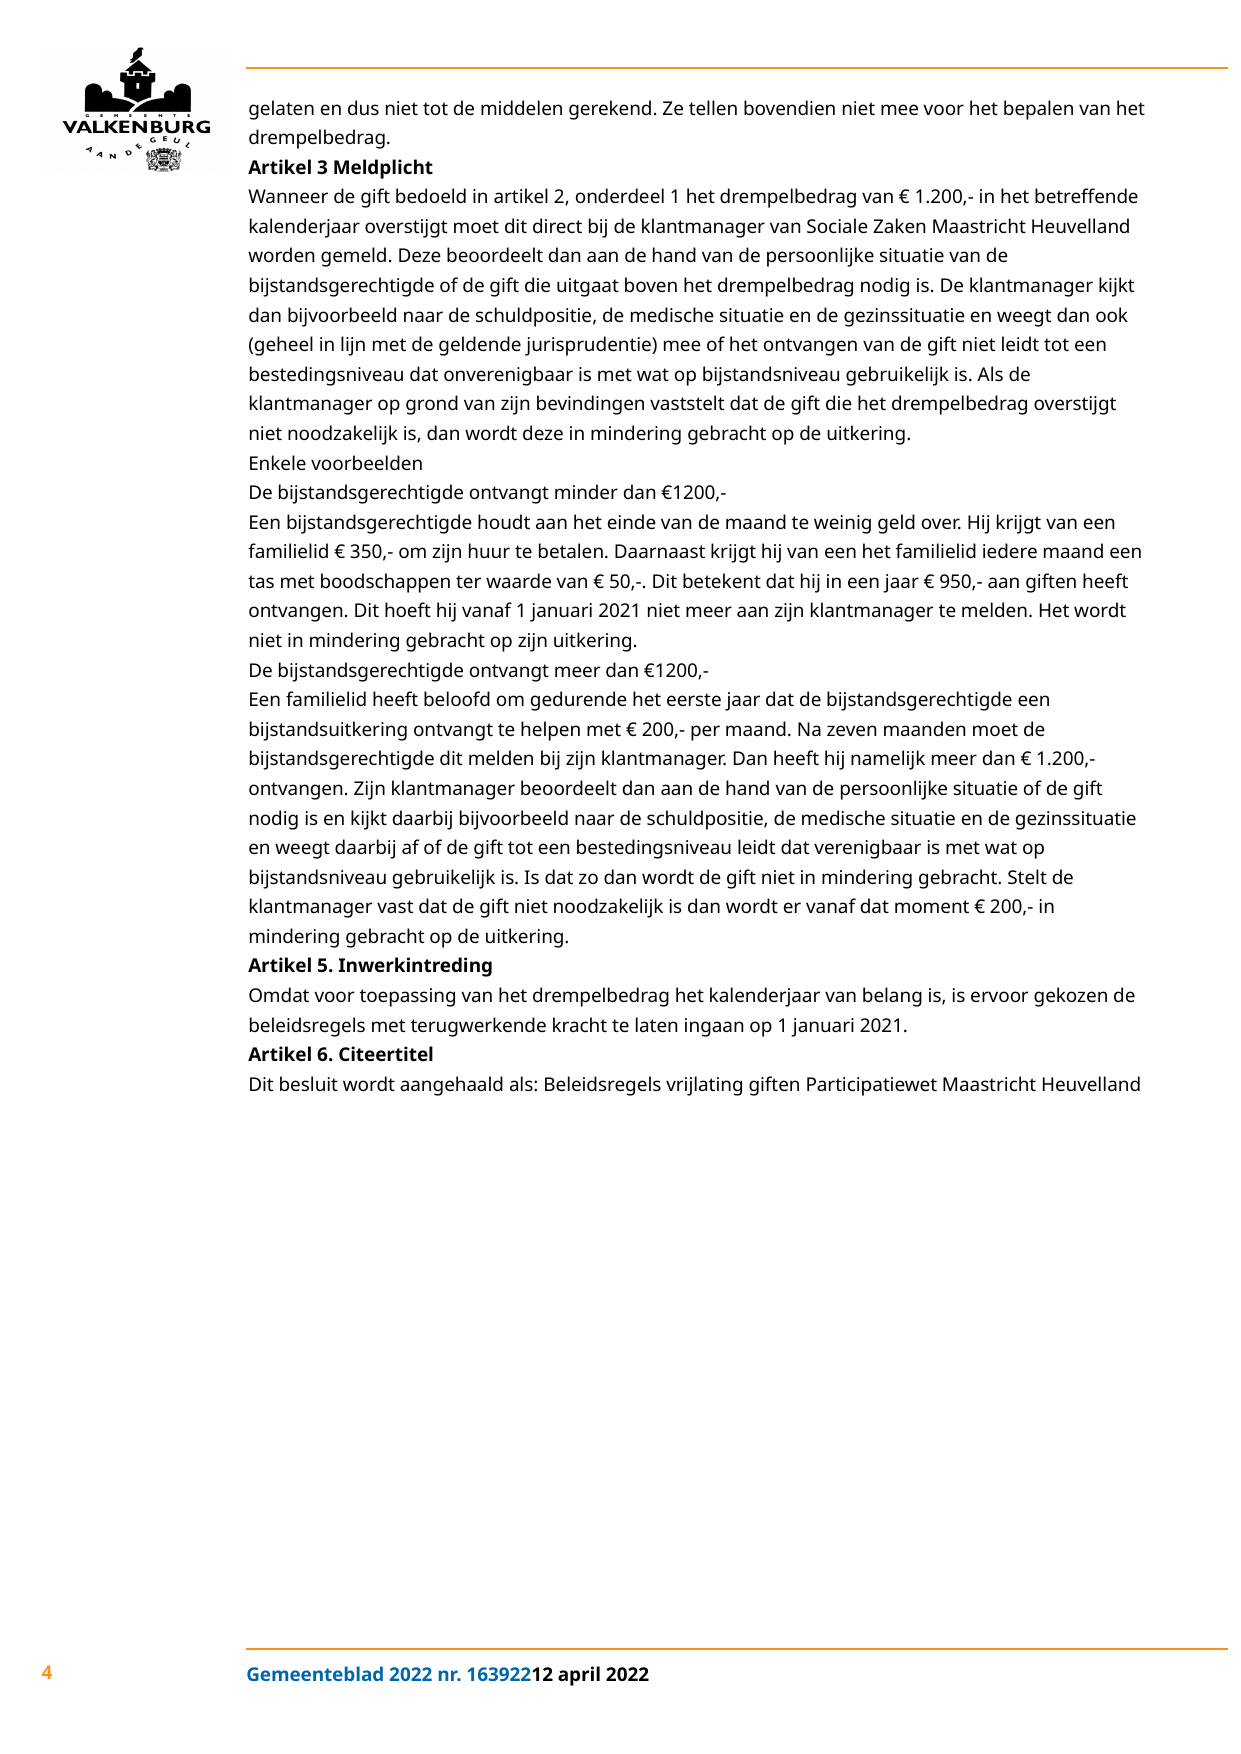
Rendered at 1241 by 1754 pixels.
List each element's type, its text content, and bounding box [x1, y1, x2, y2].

text De bijstandsgerechtigde ontvangt minder dan €1200,- [248, 479, 1152, 505]
text Omdat voor toepassing van het drempelbedrag het kalenderjaar van belang is, is ervoor gekozen de beleidsregels met terugwerkende kracht te laten ingaan op 1 januari 2021. [248, 982, 1152, 1038]
text Een familielid heeft beloofd om gedurende het eerste jaar dat de bijstandsgerechtigde een bijstandsuitkering ontvangt te helpen met € 200,- per maand. Na zeven maanden moet de bijstandsgerechtigde dit melden bij zijn klantmanager. Dan heeft hij namelijk meer dan € 1.200,- ontvangen. Zijn klantmanager beoordeelt dan aan de hand van de persoonlijke situatie of de gift nodig is en kijkt daarbij bijvoorbeeld naar de schuldpositie, de medische situatie en de gezinssituatie en weegt daarbij af of de gift tot een bestedingsniveau leidt dat verenigbaar is met wat op bijstandsniveau gebruikelijk is. Is dat zo dan wordt de gift niet in mindering gebracht. Stelt de klantmanager vast dat de gift niet noodzakelijk is dan wordt er vanaf dat moment € 200,- in mindering gebracht op de uitkering. [248, 686, 1152, 949]
picture [41, 47, 231, 172]
text Artikel 6. Citeertitel [248, 1041, 1152, 1067]
text Artikel 3 Meldplicht [248, 154, 1152, 180]
text Enkele voorbeelden [248, 450, 1152, 476]
text gelaten en dus niet tot de middelen gerekend. Ze tellen bovendien niet mee voor het bepalen van het drempelbedrag. [248, 95, 1152, 150]
text Een bijstandsgerechtigde houdt aan het einde van de maand te weinig geld over. Hij krijgt van een familielid € 350,- om zijn huur te betalen. Daarnaast krijgt hij van een het familielid iedere maand een tas met boodschappen ter waarde van € 50,-. Dit betekent dat hij in een jaar € 950,- aan giften heeft ontvangen. Dit hoeft hij vanaf 1 januari 2021 niet meer aan zijn klantmanager te melden. Het wordt niet in mindering gebracht op zijn uitkering. [248, 509, 1152, 653]
text Artikel 5. Inwerkintreding [248, 953, 1152, 978]
text Wanneer de gift bedoeld in artikel 2, onderdeel 1 het drempelbedrag van € 1.200,- in het betreffende kalenderjaar overstijgt moet dit direct bij de klantmanager van Sociale Zaken Maastricht Heuvelland worden gemeld. Deze beoordeelt dan aan de hand van de persoonlijke situatie van de bijstandsgerechtigde of de gift die uitgaat boven het drempelbedrag nodig is. De klantmanager kijkt dan bijvoorbeeld naar de schuldpositie, de medische situatie en de gezinssituatie en weegt dan ook (geheel in lijn met de geldende jurisprudentie) mee of het ontvangen van de gift niet leidt tot een bestedingsniveau dat onverenigbaar is met wat op bijstandsniveau gebruikelijk is. Als de klantmanager op grond van zijn bevindingen vaststelt dat de gift die het drempelbedrag overstijgt niet noodzakelijk is, dan wordt deze in mindering gebracht op de uitkering. [248, 183, 1152, 446]
text Dit besluit wordt aangehaald als: Beleidsregels vrijlating giften Participatiewet Maastricht Heuvelland [248, 1071, 1152, 1097]
text De bijstandsgerechtigde ontvangt meer dan €1200,- [248, 657, 1152, 683]
